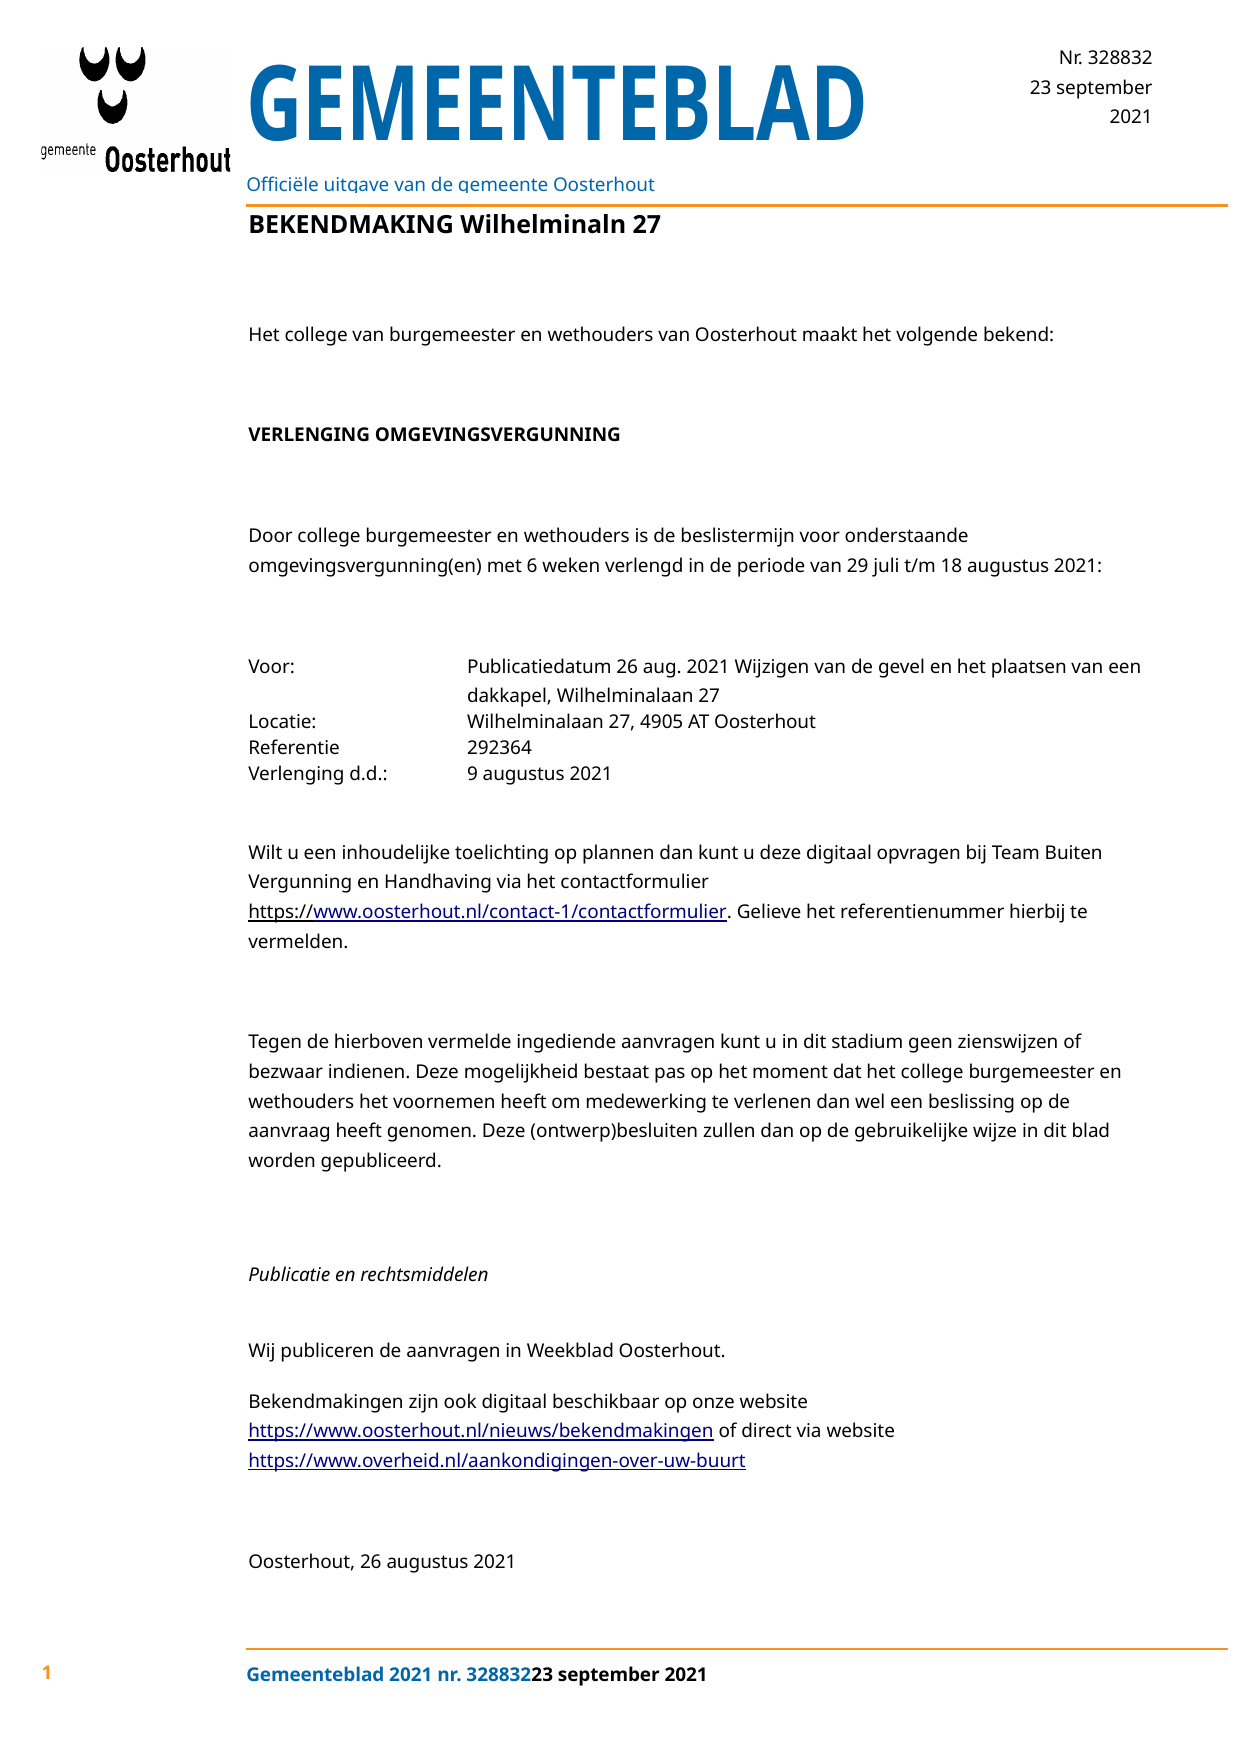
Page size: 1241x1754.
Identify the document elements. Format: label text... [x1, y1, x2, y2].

text Het college van burgemeester en wethouders van Oosterhout maakt het volgende bekend: [248, 321, 1152, 346]
text VERLENGING OMGEVINGSVERGUNNING [248, 422, 1152, 447]
table_cell Referentie [248, 734, 467, 760]
table_cell Locatie: [248, 708, 467, 734]
table_header Publicatiedatum 26 aug. 2021 Wijzigen van de gevel en het plaatsen van een dakkapel, Wilhelminalaan 27 [467, 653, 1152, 708]
picture [41, 47, 231, 172]
table_cell Verlenging d.d.: [248, 760, 467, 785]
table_cell 9 augustus 2021 [467, 760, 1152, 785]
text Publicatie en rechtsmiddelen [248, 1261, 1152, 1287]
text Wilt u een inhoudelijke toelichting op plannen dan kunt u deze digitaal opvragen bij Team Buiten Vergunning en Handhaving via het contactformulier https://www.oosterhout.nl/contact-1/contactformulier. Gelieve het referentienummer hierbij te vermelden. [248, 839, 1152, 953]
text Door college burgemeester en wethouders is de beslistermijn voor onderstaande omgevingsvergunning(en) met 6 weken verlengd in de periode van 29 juli t/m 18 augustus 2021: [248, 522, 1152, 578]
table_cell Wilhelminalaan 27, 4905 AT Oosterhout [467, 708, 1152, 734]
text Tegen de hierboven vermelde ingediende aanvragen kunt u in dit stadium geen zienswijzen of bezwaar indienen. Deze mogelijkheid bestaat pas op het moment dat het college burgemeester en wethouders het voornemen heeft om medewerking te verlenen dan wel een beslissing op de aanvraag heeft genomen. Deze (ontwerp)besluiten zullen dan op de gebruikelijke wijze in dit blad worden gepubliceerd. [248, 1029, 1152, 1173]
text Bekendmakingen zijn ook digitaal beschikbaar op onze website https://www.oosterhout.nl/nieuws/bekendmakingen of direct via website https://www.overheid.nl/aankondigingen-over-uw-buurt [248, 1388, 1152, 1473]
text Wij publiceren de aanvragen in Weekblad Oosterhout. [248, 1337, 1152, 1363]
text Oosterhout, 26 augustus 2021 [248, 1548, 1152, 1574]
text BEKENDMAKING Wilhelminaln 27 [248, 207, 1152, 241]
table_cell 292364 [467, 734, 1152, 760]
table_header Voor: [248, 653, 467, 708]
